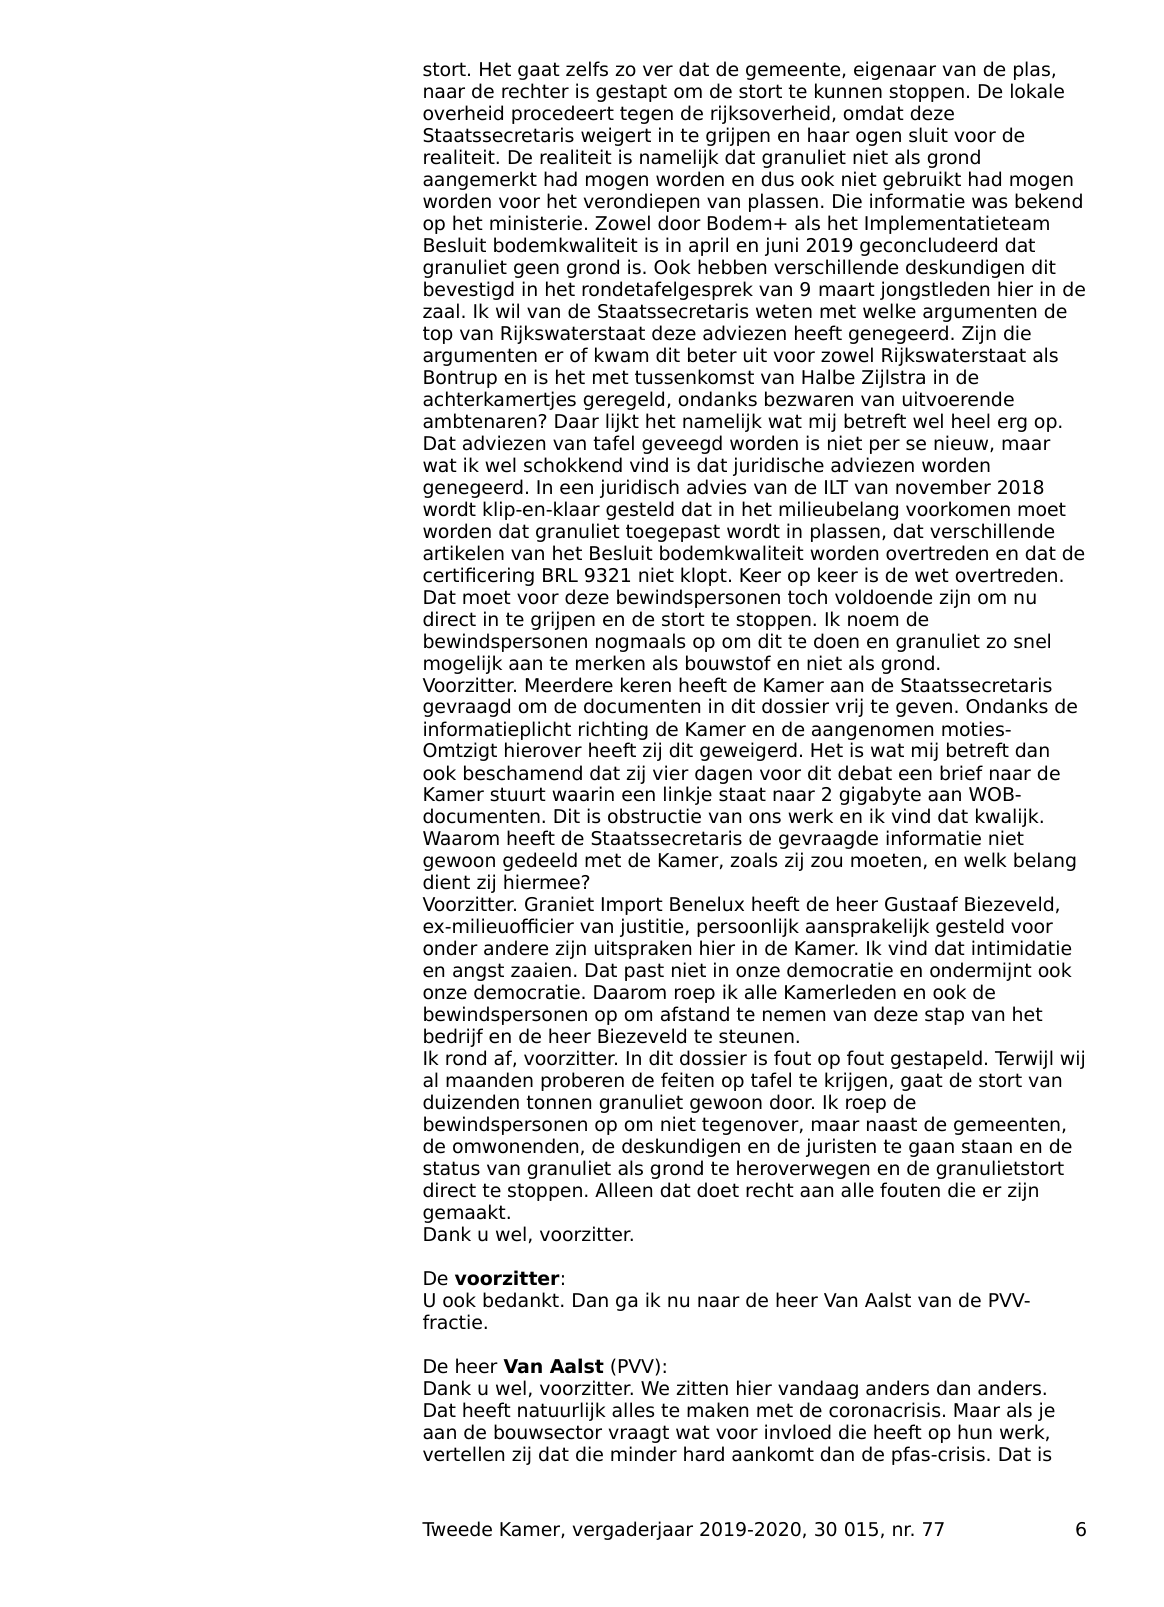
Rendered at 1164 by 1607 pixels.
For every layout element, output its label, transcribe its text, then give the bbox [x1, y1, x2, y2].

text De heer Van Aalst (PVV): [422, 1356, 1087, 1378]
text U ook bedankt. Dan ga ik nu naar de heer Van Aalst van de PVV-fractie. [422, 1290, 1087, 1334]
text Voorzitter. Graniet Import Benelux heeft de heer Gustaaf Biezeveld, ex-milieuofficier van justitie, persoonlijk aansprakelijk gesteld voor onder andere zijn uitspraken hier in de Kamer. Ik vind dat intimidatie en angst zaaien. Dat past niet in onze democratie en ondermijnt ook onze democratie. Daarom roep ik alle Kamerleden en ook de bewindspersonen op om afstand te nemen van deze stap van het bedrijf en de heer Biezeveld te steunen. [422, 894, 1087, 1048]
text De voorzitter: [422, 1268, 1087, 1290]
text stort. Het gaat zelfs zo ver dat de gemeente, eigenaar van de plas, naar de rechter is gestapt om de stort te kunnen stoppen. De lokale overheid procedeert tegen de rijksoverheid, omdat deze Staatssecretaris weigert in te grijpen en haar ogen sluit voor de realiteit. De realiteit is namelijk dat granuliet niet als grond aangemerkt had mogen worden en dus ook niet gebruikt had mogen worden voor het verondiepen van plassen. Die informatie was bekend op het ministerie. Zowel door Bodem+ als het Implementatieteam Besluit bodemkwaliteit is in april en juni 2019 geconcludeerd dat granuliet geen grond is. Ook hebben verschillende deskundigen dit bevestigd in het rondetafelgesprek van 9 maart jongstleden hier in de zaal. Ik wil van de Staatssecretaris weten met welke argumenten de top van Rijkswaterstaat deze adviezen heeft genegeerd. Zijn die argumenten er of kwam dit beter uit voor zowel Rijkswaterstaat als Bontrup en is het met tussenkomst van Halbe Zijlstra in de achterkamertjes geregeld, ondanks bezwaren van uitvoerende ambtenaren? Daar lijkt het namelijk wat mij betreft wel heel erg op. [422, 59, 1087, 433]
text Voorzitter. Meerdere keren heeft de Kamer aan de Staatssecretaris gevraagd om de documenten in dit dossier vrij te geven. Ondanks de informatieplicht richting de Kamer en de aangenomen moties-Omtzigt hierover heeft zij dit geweigerd. Het is wat mij betreft dan ook beschamend dat zij vier dagen voor dit debat een brief naar de Kamer stuurt waarin een linkje staat naar 2 gigabyte aan WOB-documenten. Dit is obstructie van ons werk en ik vind dat kwalijk. Waarom heeft de Staatssecretaris de gevraagde informatie niet gewoon gedeeld met de Kamer, zoals zij zou moeten, en welk belang dient zij hiermee? [422, 674, 1087, 894]
text Ik rond af, voorzitter. In dit dossier is fout op fout gestapeld. Terwijl wij al maanden proberen de feiten op tafel te krijgen, gaat de stort van duizenden tonnen granuliet gewoon door. Ik roep de bewindspersonen op om niet tegenover, maar naast de gemeenten, de omwonenden, de deskundigen en de juristen te gaan staan en de status van granuliet als grond te heroverwegen en de granulietstort direct te stoppen. Alleen dat doet recht aan alle fouten die er zijn gemaakt. [422, 1048, 1087, 1224]
text Dank u wel, voorzitter. We zitten hier vandaag anders dan anders. Dat heeft natuurlijk alles te maken met de coronacrisis. Maar als je aan de bouwsector vraagt wat voor invloed die heeft op hun werk, vertellen zij dat die minder hard aankomt dan de pfas-crisis. Dat is [422, 1378, 1087, 1466]
text Dank u wel, voorzitter. [422, 1224, 1087, 1246]
text Dat adviezen van tafel geveegd worden is niet per se nieuw, maar wat ik wel schokkend vind is dat juridische adviezen worden genegeerd. In een juridisch advies van de ILT van november 2018 wordt klip-en-klaar gesteld dat in het milieubelang voorkomen moet worden dat granuliet toegepast wordt in plassen, dat verschillende artikelen van het Besluit bodemkwaliteit worden overtreden en dat de certificering BRL 9321 niet klopt. Keer op keer is de wet overtreden. Dat moet voor deze bewindspersonen toch voldoende zijn om nu direct in te grijpen en de stort te stoppen. Ik noem de bewindspersonen nogmaals op om dit te doen en granuliet zo snel mogelijk aan te merken als bouwstof en niet als grond. [422, 433, 1087, 674]
